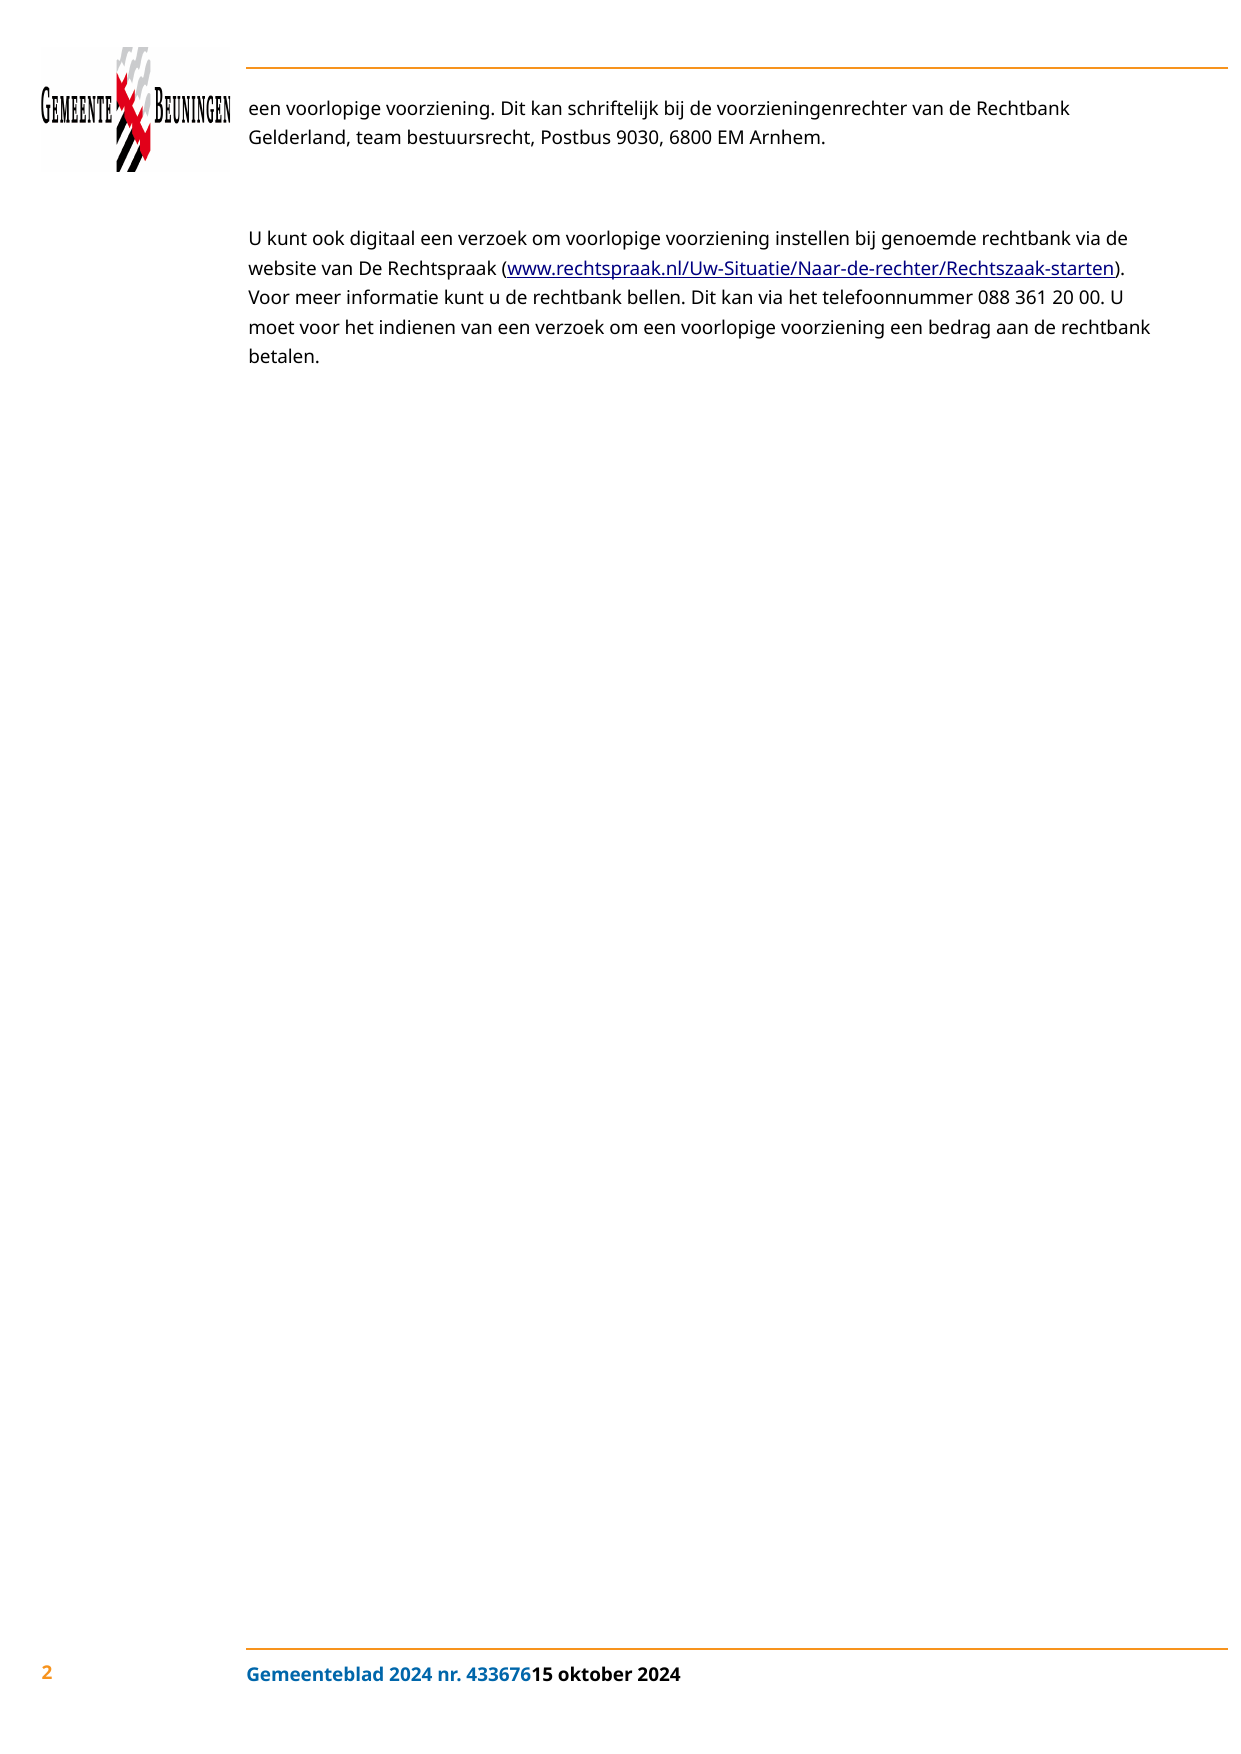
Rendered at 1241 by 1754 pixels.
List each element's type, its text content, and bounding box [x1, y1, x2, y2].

text U kunt ook digitaal een verzoek om voorlopige voorziening instellen bij genoemde rechtbank via de website van De Rechtspraak (www.rechtspraak.nl/Uw-Situatie/Naar-de-rechter/Rechtszaak-starten). Voor meer informatie kunt u de rechtbank bellen. Dit kan via het telefoonnummer 088 361 20 00. U moet voor het indienen van een verzoek om een voorlopige voorziening een bedrag aan de rechtbank betalen. [248, 225, 1152, 369]
text een voorlopige voorziening. Dit kan schriftelijk bij de voorzieningenrechter van de Rechtbank Gelderland, team bestuursrecht, Postbus 9030, 6800 EM Arnhem. [248, 95, 1152, 150]
picture [41, 47, 231, 172]
